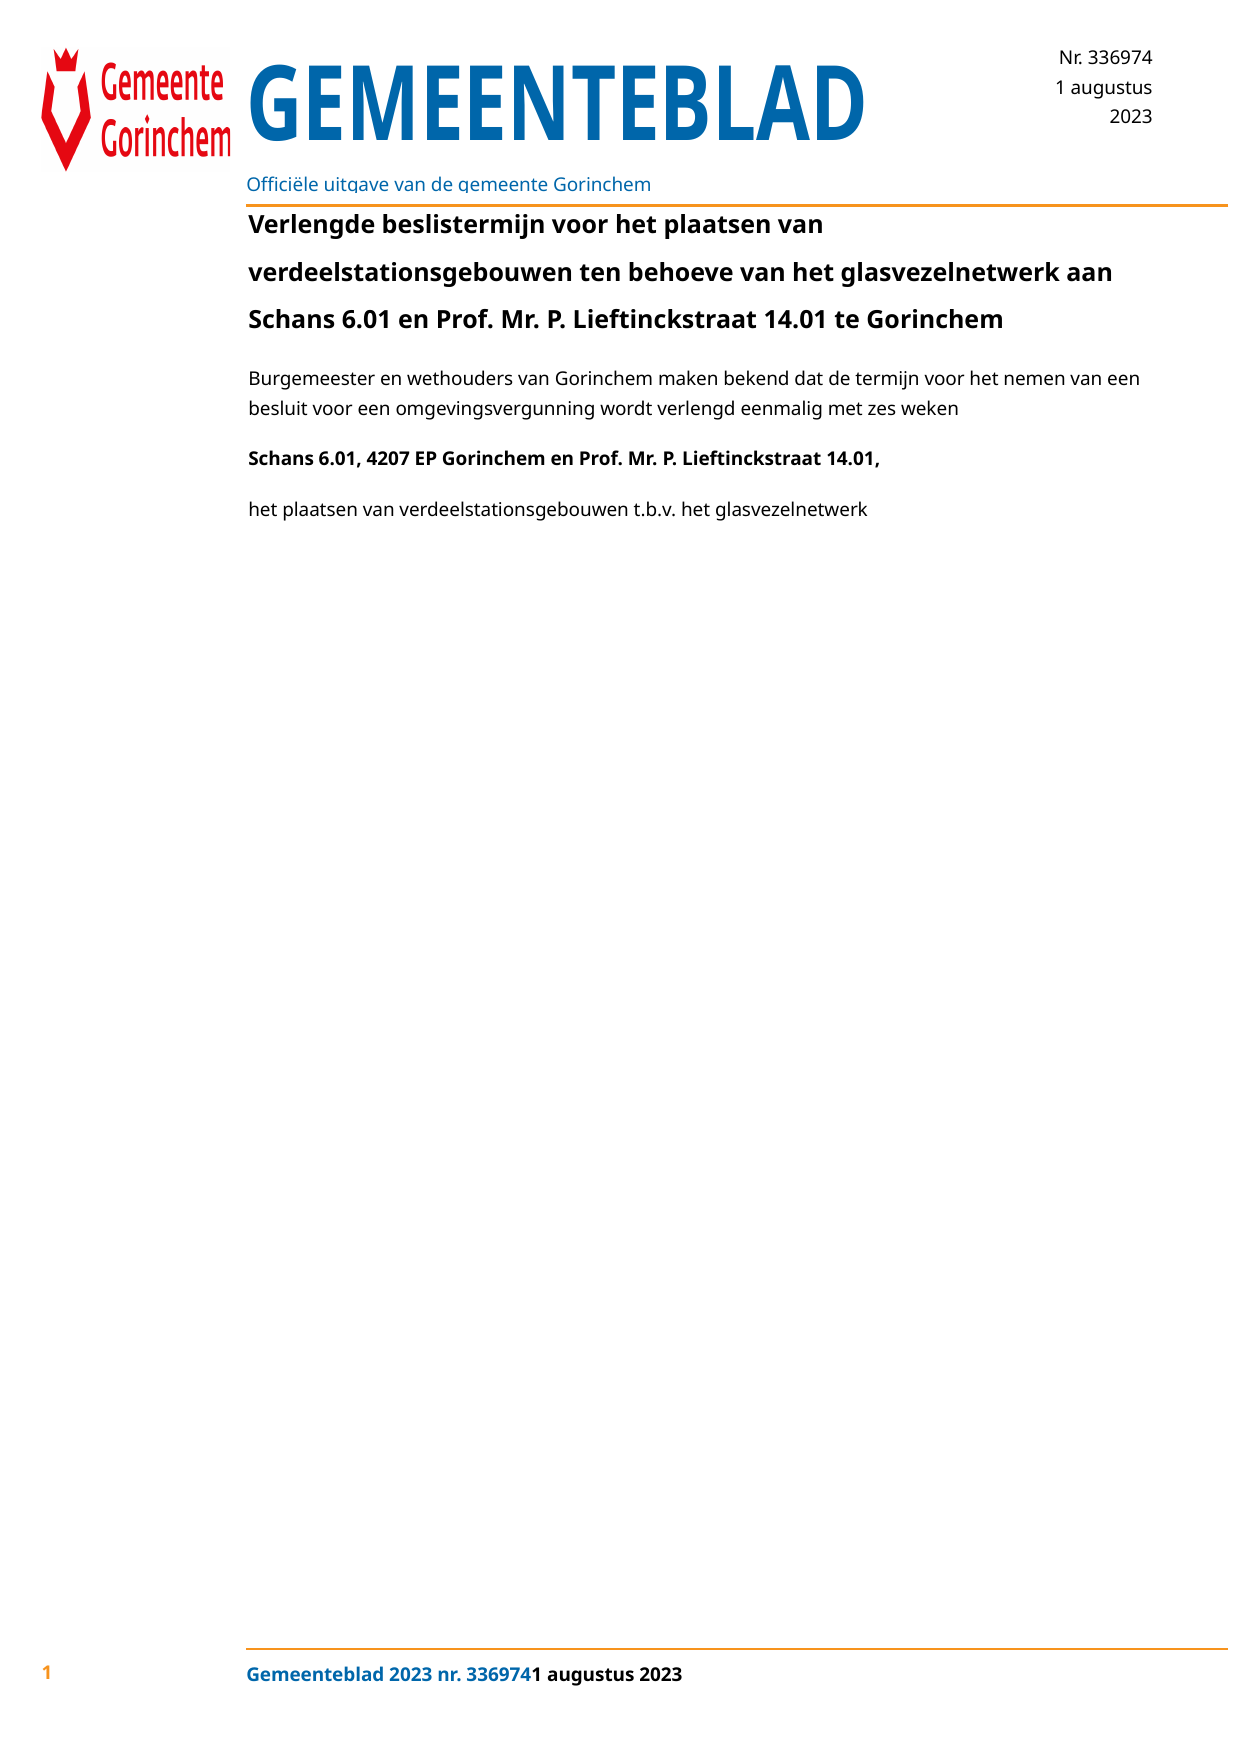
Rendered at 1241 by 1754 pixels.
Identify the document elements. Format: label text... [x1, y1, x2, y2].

text Schans 6.01, 4207 EP Gorinchem en Prof. Mr. P. Lieftinckstraat 14.01, [248, 446, 1152, 471]
text het plaatsen van verdeelstationsgebouwen t.b.v. het glasvezelnetwerk [248, 496, 1152, 522]
text Verlengde beslistermijn voor het plaatsen van verdeelstationsgebouwen ten behoeve van het glasvezelnetwerk aan Schans 6.01 en Prof. Mr. P. Lieftinckstraat 14.01 te Gorinchem [248, 207, 1152, 336]
picture [41, 47, 231, 172]
text Burgemeester en wethouders van Gorinchem maken bekend dat de termijn voor het nemen van een besluit voor een omgevingsvergunning wordt verlengd eenmalig met zes weken [248, 366, 1152, 421]
